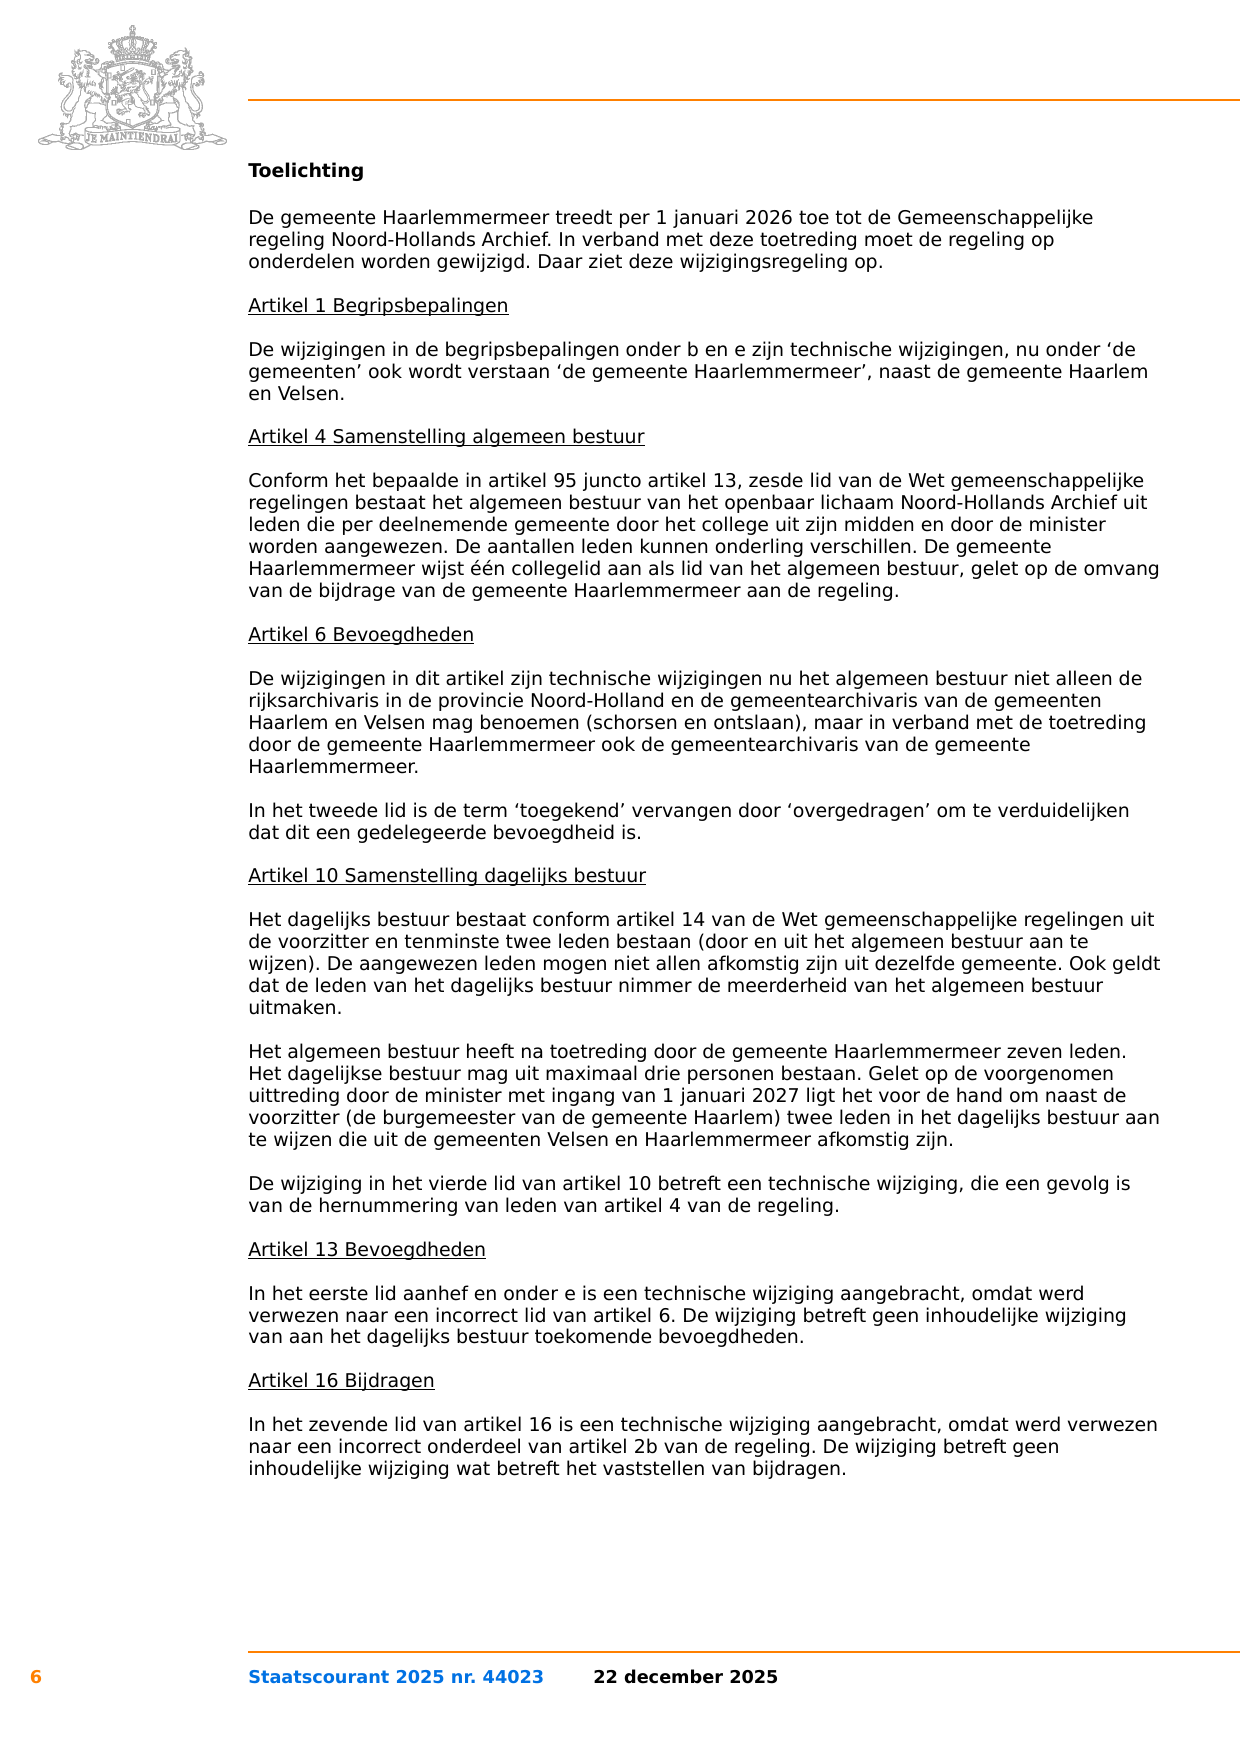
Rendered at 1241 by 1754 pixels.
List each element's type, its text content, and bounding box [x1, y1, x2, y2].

subtitle Artikel 13 Bevoegdheden [248, 1239, 1163, 1261]
text In het tweede lid is de term ‘toegekend’ vervangen door ‘overgedragen’ om te verduidelijken dat dit een gedelegeerde bevoegdheid is. [248, 799, 1163, 843]
subtitle Artikel 6 Bevoegdheden [248, 624, 1163, 646]
subtitle Artikel 10 Samenstelling dagelijks bestuur [248, 865, 1163, 887]
text Conform het bepaalde in artikel 95 juncto artikel 13, zesde lid van de Wet gemeenschappelijke regelingen bestaat het algemeen bestuur van het openbaar lichaam Noord-Hollands Archief uit leden die per deelnemende gemeente door het college uit zijn midden en door de minister worden aangewezen. De aantallen leden kunnen onderling verschillen. De gemeente Haarlemmermeer wijst één collegelid aan als lid van het algemeen bestuur, gelet op de omvang van de bijdrage van de gemeente Haarlemmermeer aan de regeling. [248, 470, 1163, 602]
subtitle Artikel 1 Begripsbepalingen [248, 295, 1163, 317]
picture [38, 25, 227, 150]
text In het zevende lid van artikel 16 is een technische wijziging aangebracht, omdat werd verwezen naar een incorrect onderdeel van artikel 2b van de regeling. De wijziging betreft geen inhoudelijke wijziging wat betreft het vaststellen van bijdragen. [248, 1414, 1163, 1480]
subtitle Artikel 16 Bijdragen [248, 1370, 1163, 1392]
text De wijziging in het vierde lid van artikel 10 betreft een technische wijziging, die een gevolg is van de hernummering van leden van artikel 4 van de regeling. [248, 1173, 1163, 1217]
text De wijzigingen in de begripsbepalingen onder b en e zijn technische wijzigingen, nu onder ‘de gemeenten’ ook wordt verstaan ‘de gemeente Haarlemmermeer’, naast de gemeente Haarlem en Velsen. [248, 338, 1163, 404]
text De wijzigingen in dit artikel zijn technische wijzigingen nu het algemeen bestuur niet alleen de rijksarchivaris in de provincie Noord-Holland en de gemeentearchivaris van de gemeenten Haarlem en Velsen mag benoemen (schorsen en ontslaan), maar in verband met de toetreding door de gemeente Haarlemmermeer ook de gemeentearchivaris van de gemeente Haarlemmermeer. [248, 668, 1163, 778]
subtitle Artikel 4 Samenstelling algemeen bestuur [248, 426, 1163, 448]
text In het eerste lid aanhef en onder e is een technische wijziging aangebracht, omdat werd verwezen naar een incorrect lid van artikel 6. De wijziging betreft geen inhoudelijke wijziging van aan het dagelijks bestuur toekomende bevoegdheden. [248, 1282, 1163, 1348]
text Het algemeen bestuur heeft na toetreding door de gemeente Haarlemmermeer zeven leden. Het dagelijkse bestuur mag uit maximaal drie personen bestaan. Gelet op de voorgenomen uittreding door de minister met ingang van 1 januari 2027 ligt het voor de hand om naast de voorzitter (de burgemeester van de gemeente Haarlem) twee leden in het dagelijks bestuur aan te wijzen die uit de gemeenten Velsen en Haarlemmermeer afkomstig zijn. [248, 1041, 1163, 1151]
text De gemeente Haarlemmermeer treedt per 1 januari 2026 toe tot de Gemeenschappelijke regeling Noord-Hollands Archief. In verband met deze toetreding moet de regeling op onderdelen worden gewijzigd. Daar ziet deze wijzigingsregeling op. [248, 207, 1163, 273]
subtitle Toelichting [248, 160, 1163, 182]
text Het dagelijks bestuur bestaat conform artikel 14 van de Wet gemeenschappelijke regelingen uit de voorzitter en tenminste twee leden bestaan (door en uit het algemeen bestuur aan te wijzen). De aangewezen leden mogen niet allen afkomstig zijn uit dezelfde gemeente. Ook geldt dat de leden van het dagelijks bestuur nimmer de meerderheid van het algemeen bestuur uitmaken. [248, 909, 1163, 1019]
